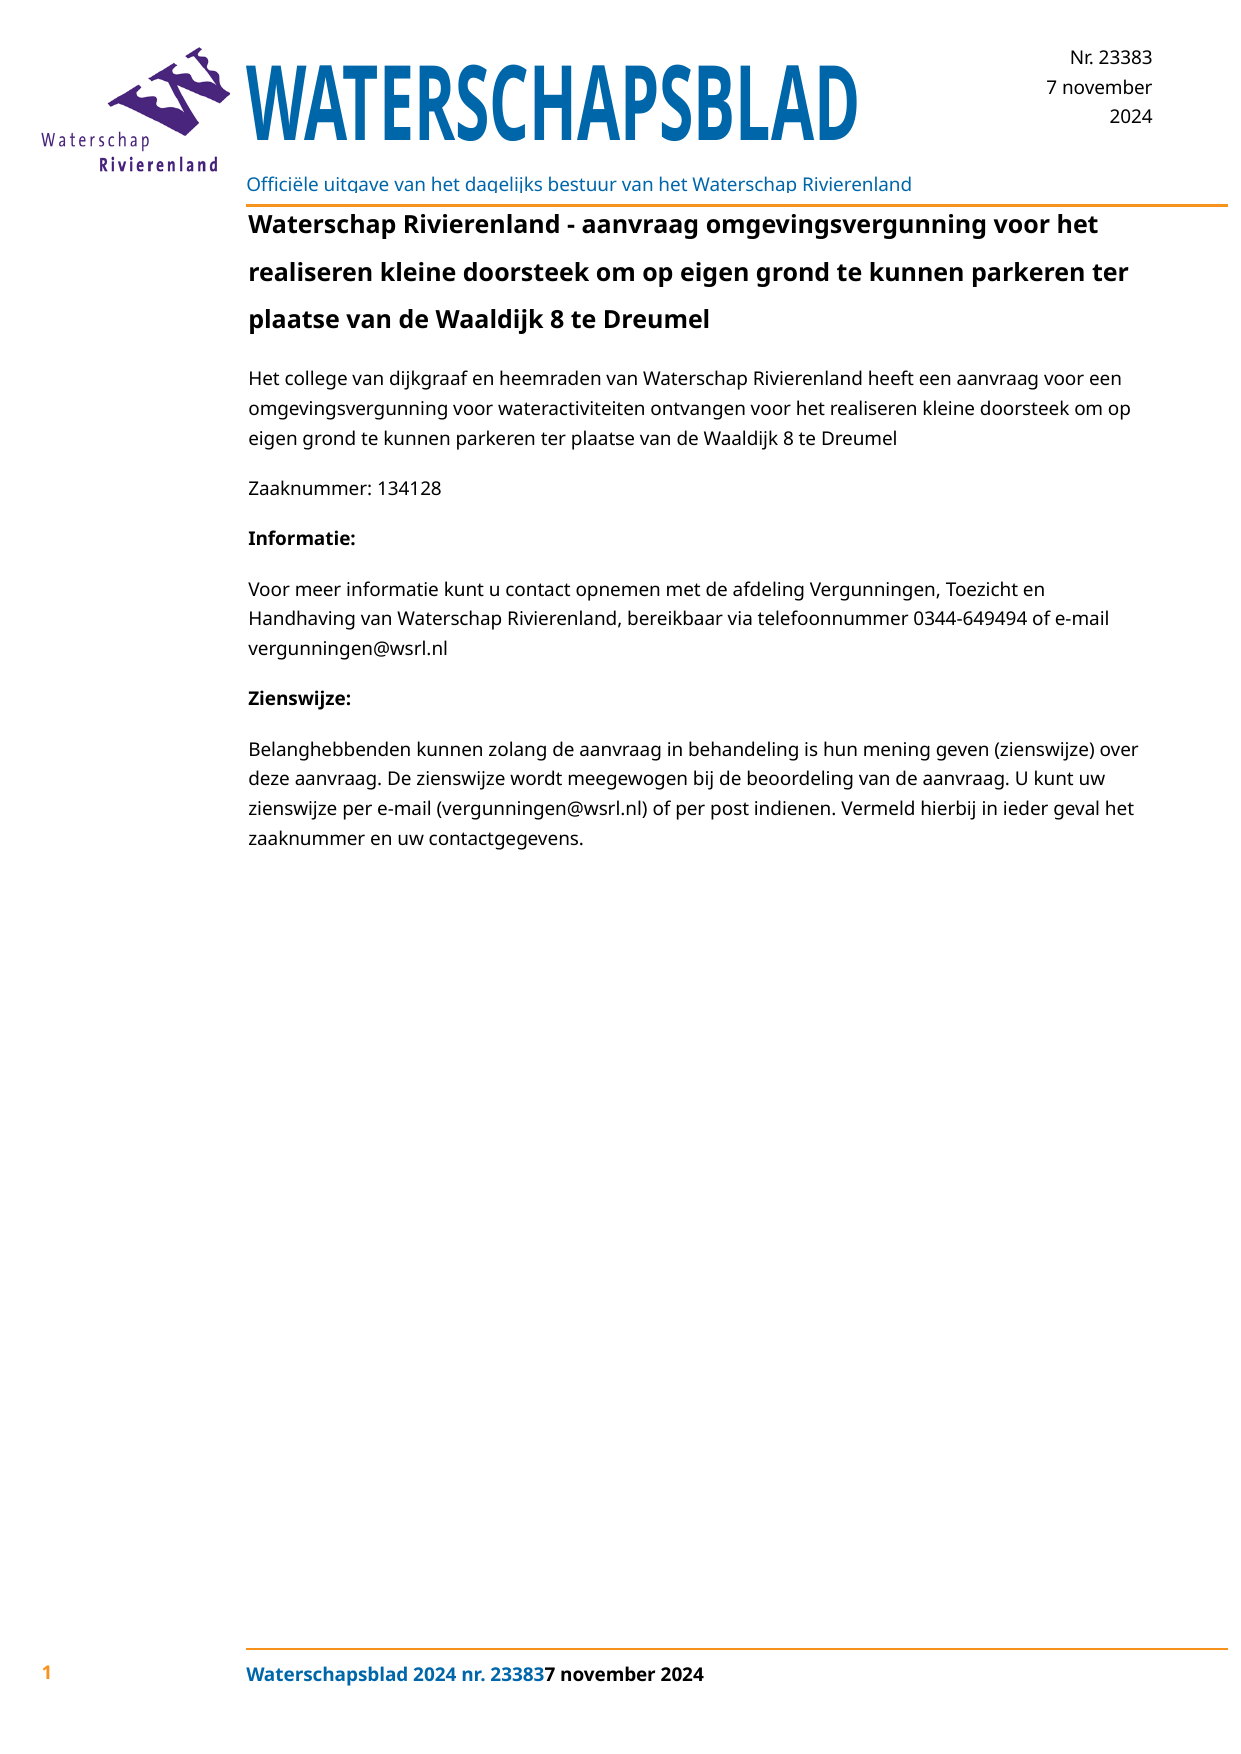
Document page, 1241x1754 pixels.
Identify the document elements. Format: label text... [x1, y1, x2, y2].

text Voor meer informatie kunt u contact opnemen met de afdeling Vergunningen, Toezicht en Handhaving van Waterschap Rivierenland, bereikbaar via telefoonnummer 0344-649494 of e-mail vergunningen@wsrl.nl [248, 576, 1152, 661]
text Waterschap Rivierenland - aanvraag omgevingsvergunning voor het realiseren kleine doorsteek om op eigen grond te kunnen parkeren ter plaatse van de Waaldijk 8 te Dreumel [248, 207, 1152, 336]
text Belanghebbenden kunnen zolang de aanvraag in behandeling is hun mening geven (zienswijze) over deze aanvraag. De zienswijze wordt meegewogen bij de beoordeling van de aanvraag. U kunt uw zienswijze per e-mail (vergunningen@wsrl.nl) of per post indienen. Vermeld hierbij in ieder geval het zaaknummer en uw contactgegevens. [248, 736, 1152, 850]
picture [41, 47, 231, 172]
text Informatie: [248, 526, 1152, 551]
text Het college van dijkgraaf en heemraden van Waterschap Rivierenland heeft een aanvraag voor een omgevingsvergunning voor wateractiviteiten ontvangen voor het realiseren kleine doorsteek om op eigen grond te kunnen parkeren ter plaatse van de Waaldijk 8 te Dreumel [248, 366, 1152, 450]
text Zienswijze: [248, 686, 1152, 711]
text Zaaknummer: 134128 [248, 475, 1152, 501]
